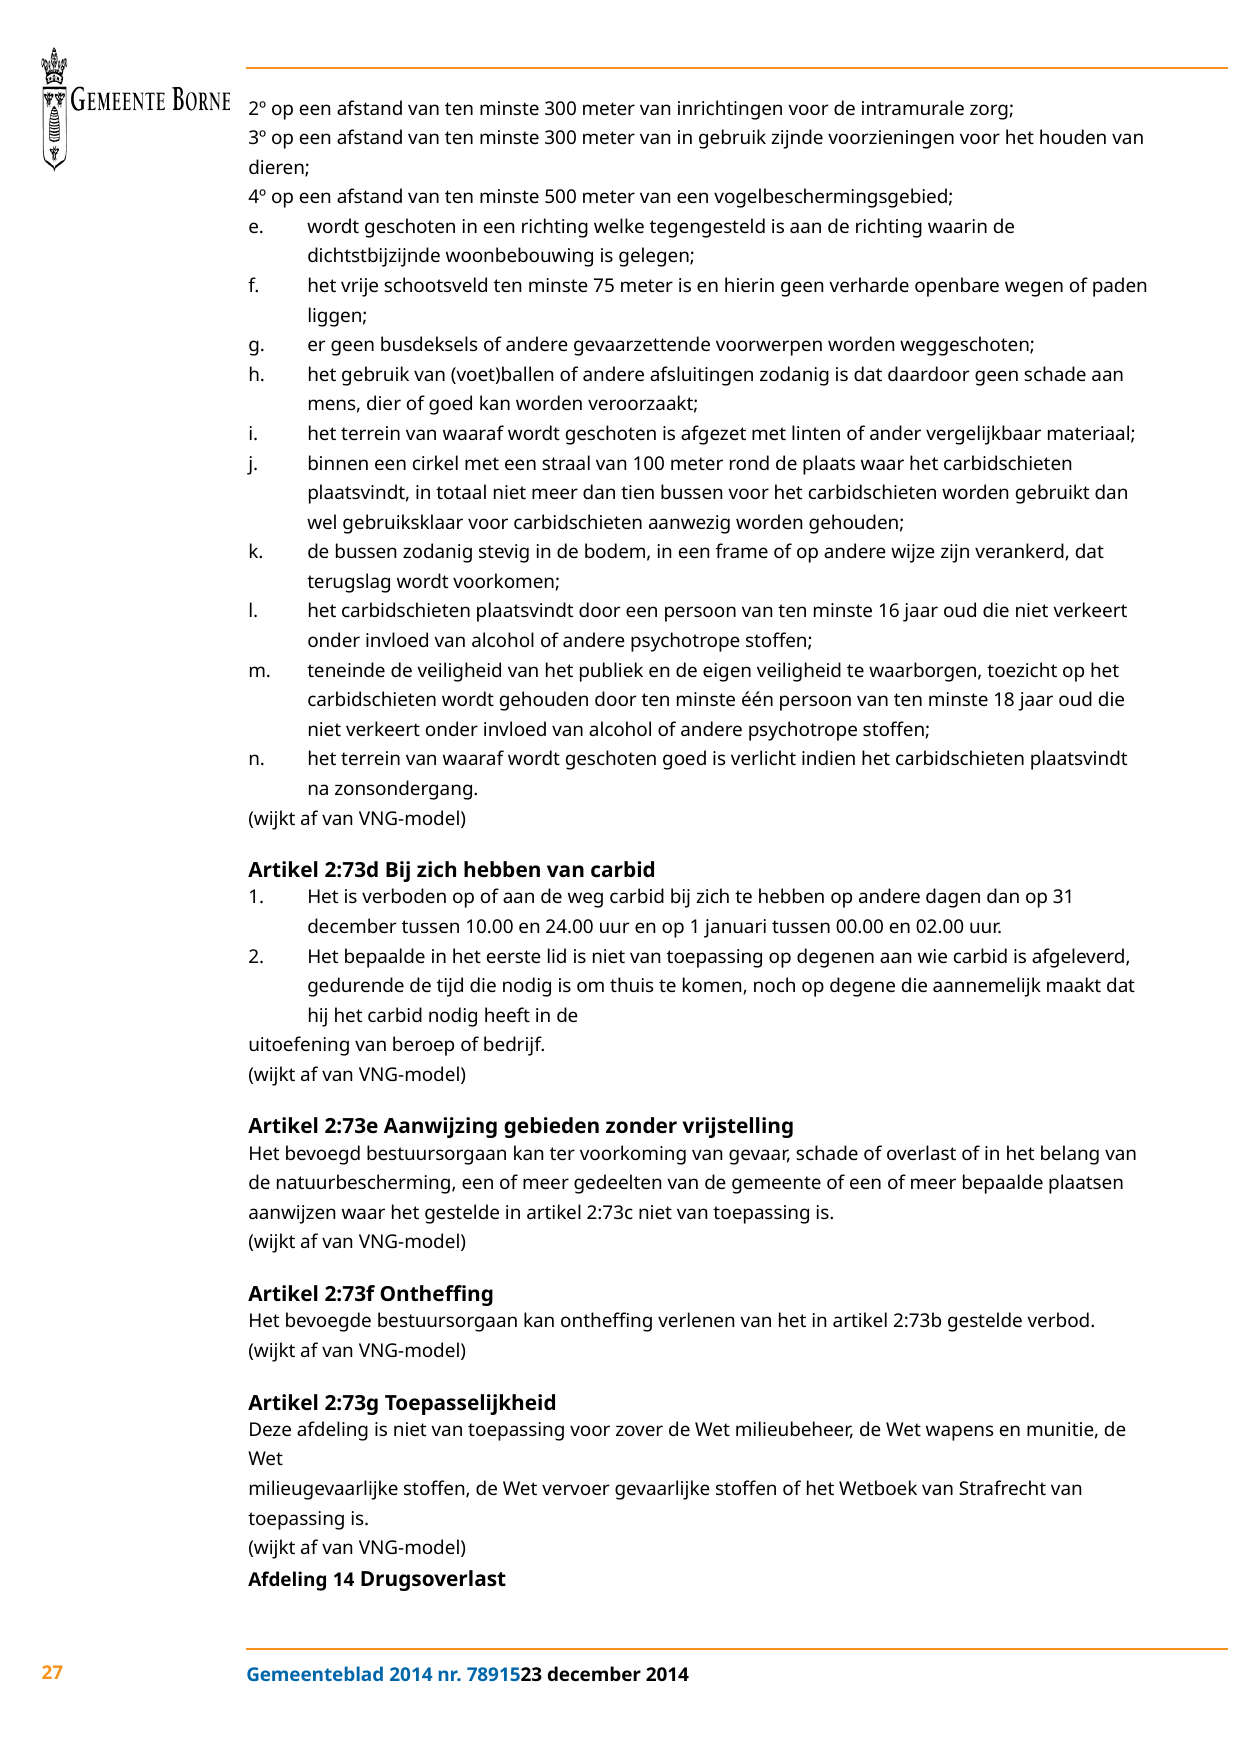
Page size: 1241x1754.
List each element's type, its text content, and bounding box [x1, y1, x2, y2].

text Artikel 2:73f Ontheffing [248, 1279, 1152, 1308]
text Afdeling 14 Drugsoverlast [248, 1564, 1152, 1592]
text Artikel 2:73d Bij zich hebben van carbid [248, 855, 1152, 884]
text (wijkt af van VNG-model) [248, 805, 1152, 831]
list het terrein van waaraf wordt geschoten goed is verlicht indien het carbidschieten plaatsvindt na zonsondergang. [248, 746, 1152, 801]
text Het bevoegd bestuursorgaan kan ter voorkoming van gevaar, schade of overlast of in het belang van de natuurbescherming, een of meer gedeelten van de gemeente of een of meer bepaalde plaatsen aanwijzen waar het gestelde in artikel 2:73c niet van toepassing is. [248, 1140, 1152, 1225]
text milieugevaarlijke stoffen, de Wet vervoer gevaarlijke stoffen of het Wetboek van Strafrecht van toepassing is. [248, 1475, 1152, 1531]
text 4º op een afstand van ten minste 500 meter van een vogelbeschermingsgebied; [248, 183, 1152, 209]
text 3º op een afstand van ten minste 300 meter van in gebruik zijnde voorzieningen voor het houden van dieren; [248, 124, 1152, 180]
text (wijkt af van VNG-model) [248, 1229, 1152, 1254]
list de bussen zodanig stevig in de bodem, in een frame of op andere wijze zijn verankerd, dat terugslag wordt voorkomen; [248, 538, 1152, 594]
list het terrein van waaraf wordt geschoten is afgezet met linten of ander vergelijkbaar materiaal; [248, 420, 1152, 446]
list teneinde de veiligheid van het publiek en de eigen veiligheid te waarborgen, toezicht op het carbidschieten wordt gehouden door ten minste één persoon van ten minste 18 jaar oud die niet verkeert onder invloed van alcohol of andere psychotrope stoffen; [248, 657, 1152, 742]
text (wijkt af van VNG-model) [248, 1534, 1152, 1560]
text 2º op een afstand van ten minste 300 meter van inrichtingen voor de intramurale zorg; [248, 95, 1152, 121]
list binnen een cirkel met een straal van 100 meter rond de plaats waar het carbidschieten plaatsvindt, in totaal niet meer dan tien bussen voor het carbidschieten worden gebruikt dan wel gebruiksklaar voor carbidschieten aanwezig worden gehouden; [248, 450, 1152, 535]
text Artikel 2:73g Toepasselijkheid [248, 1388, 1152, 1416]
list er geen busdeksels of andere gevaarzettende voorwerpen worden weggeschoten; [248, 331, 1152, 357]
text (wijkt af van VNG-model) [248, 1061, 1152, 1087]
text Artikel 2:73e Aanwijzing gebieden zonder vrijstelling [248, 1112, 1152, 1140]
picture [41, 47, 231, 172]
text Deze afdeling is niet van toepassing voor zover de Wet milieubeheer, de Wet wapens en munitie, de Wet [248, 1416, 1152, 1471]
text Het bevoegde bestuursorgaan kan ontheffing verlenen van het in artikel 2:73b gestelde verbod. [248, 1308, 1152, 1333]
list het gebruik van (voet)ballen of andere afsluitingen zodanig is dat daardoor geen schade aan mens, dier of goed kan worden veroorzaakt; [248, 361, 1152, 416]
text uitoefening van beroep of bedrijf. [248, 1032, 1152, 1057]
list Het is verboden op of aan de weg carbid bij zich te hebben op andere dagen dan op 31 december tussen 10.00 en 24.00 uur en op 1 januari tussen 00.00 en 02.00 uur. [248, 884, 1152, 939]
list het vrije schootsveld ten minste 75 meter is en hierin geen verharde openbare wegen of paden liggen; [248, 272, 1152, 328]
text (wijkt af van VNG-model) [248, 1337, 1152, 1363]
list wordt geschoten in een richting welke tegengesteld is aan de richting waarin de dichtstbijzijnde woonbebouwing is gelegen; [248, 213, 1152, 268]
list het carbidschieten plaatsvindt door een persoon van ten minste 16 jaar oud die niet verkeert onder invloed van alcohol of andere psychotrope stoffen; [248, 598, 1152, 653]
list Het bepaalde in het eerste lid is niet van toepassing op degenen aan wie carbid is afgeleverd, gedurende de tijd die nodig is om thuis te komen, noch op degene die aannemelijk maakt dat hij het carbid nodig heeft in de [248, 943, 1152, 1028]
